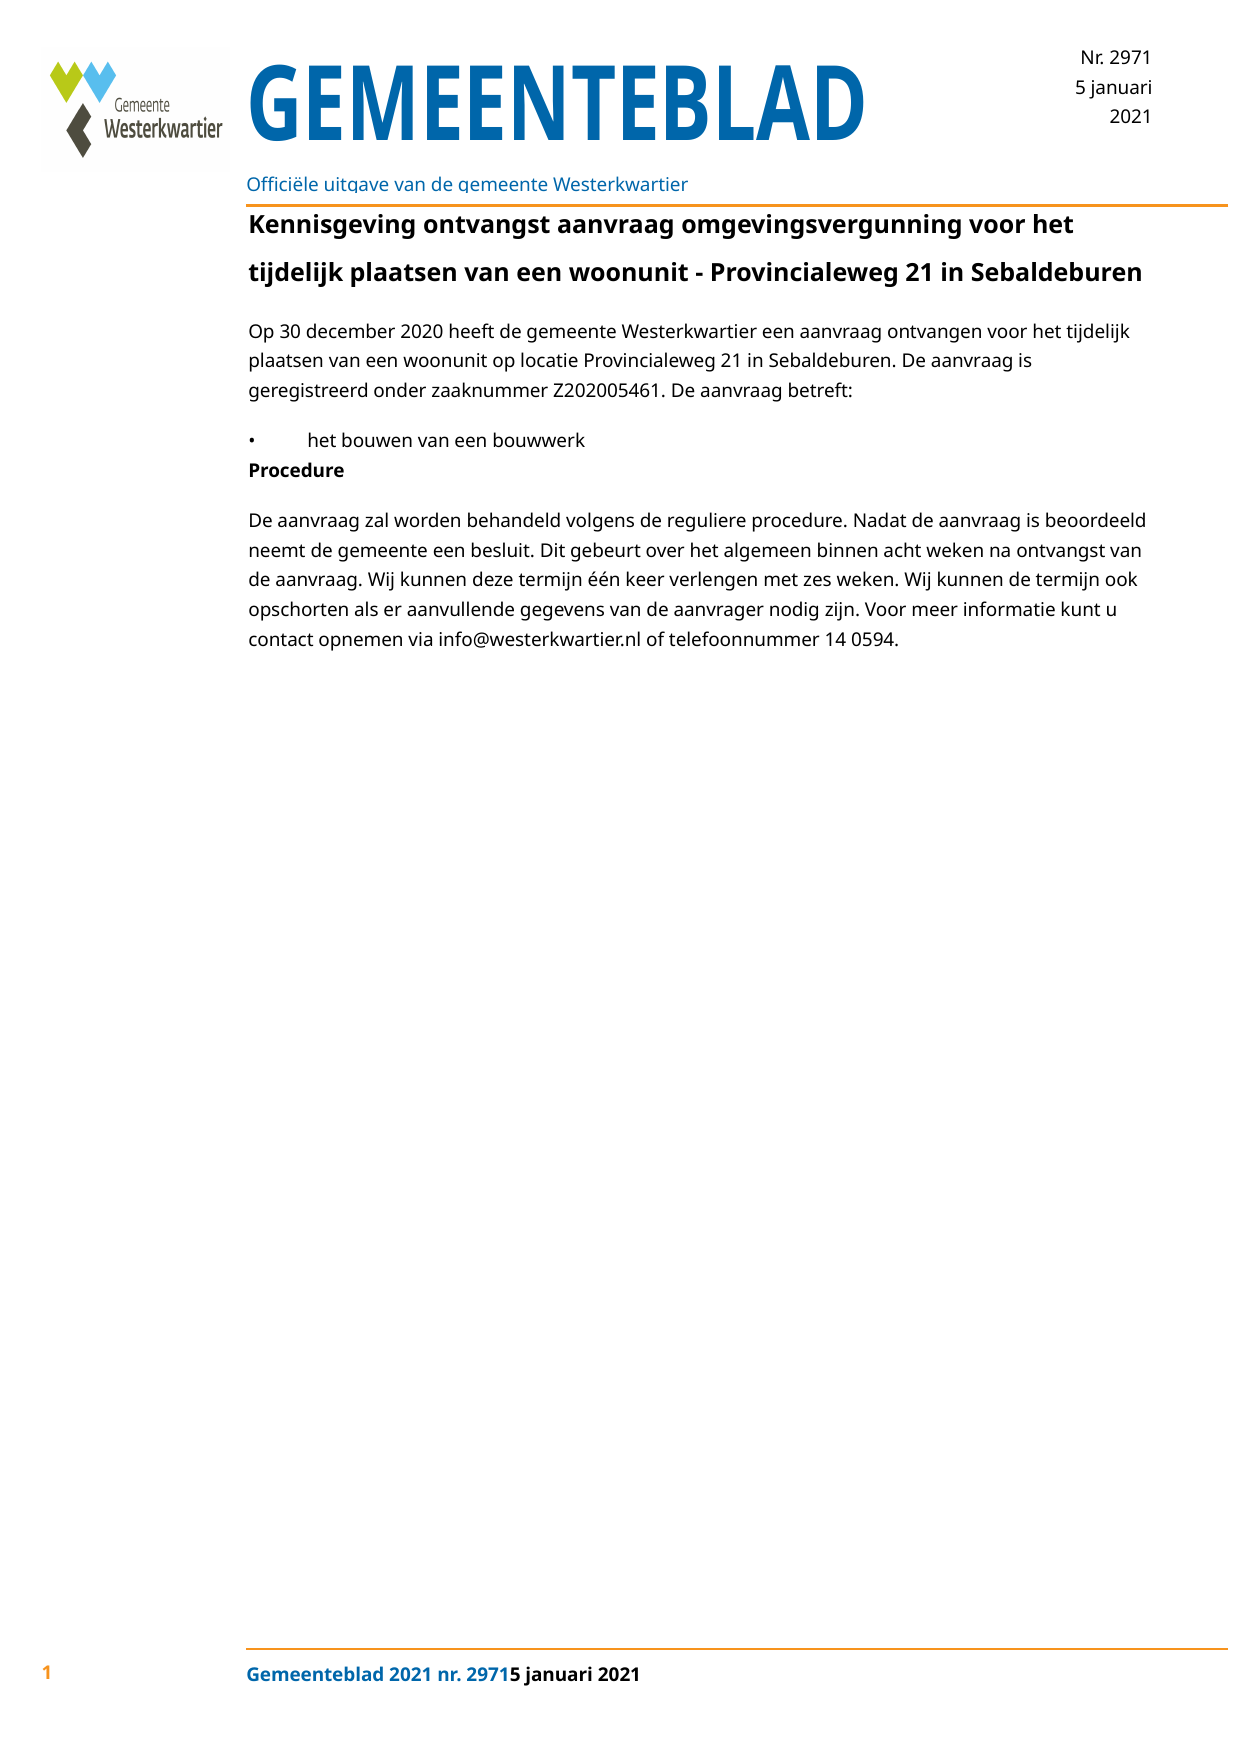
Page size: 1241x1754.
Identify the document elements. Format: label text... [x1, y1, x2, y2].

text De aanvraag zal worden behandeld volgens de reguliere procedure. Nadat de aanvraag is beoordeeld neemt de gemeente een besluit. Dit gebeurt over het algemeen binnen acht weken na ontvangst van de aanvraag. Wij kunnen deze termijn één keer verlengen met zes weken. Wij kunnen de termijn ook opschorten als er aanvullende gegevens van de aanvrager nodig zijn. Voor meer informatie kunt u contact opnemen via info@westerkwartier.nl of telefoonnummer 14 0594. [248, 507, 1152, 652]
picture [41, 47, 231, 172]
text Kennisgeving ontvangst aanvraag omgevingsvergunning voor het tijdelijk plaatsen van een woonunit - Provincialeweg 21 in Sebaldeburen [248, 207, 1152, 288]
list het bouwen van een bouwwerk [248, 427, 1152, 453]
text Procedure [248, 457, 1152, 483]
text Op 30 december 2020 heeft de gemeente Westerkwartier een aanvraag ontvangen voor het tijdelijk plaatsen van een woonunit op locatie Provincialeweg 21 in Sebaldeburen. De aanvraag is geregistreerd onder zaaknummer Z202005461. De aanvraag betreft: [248, 318, 1152, 403]
